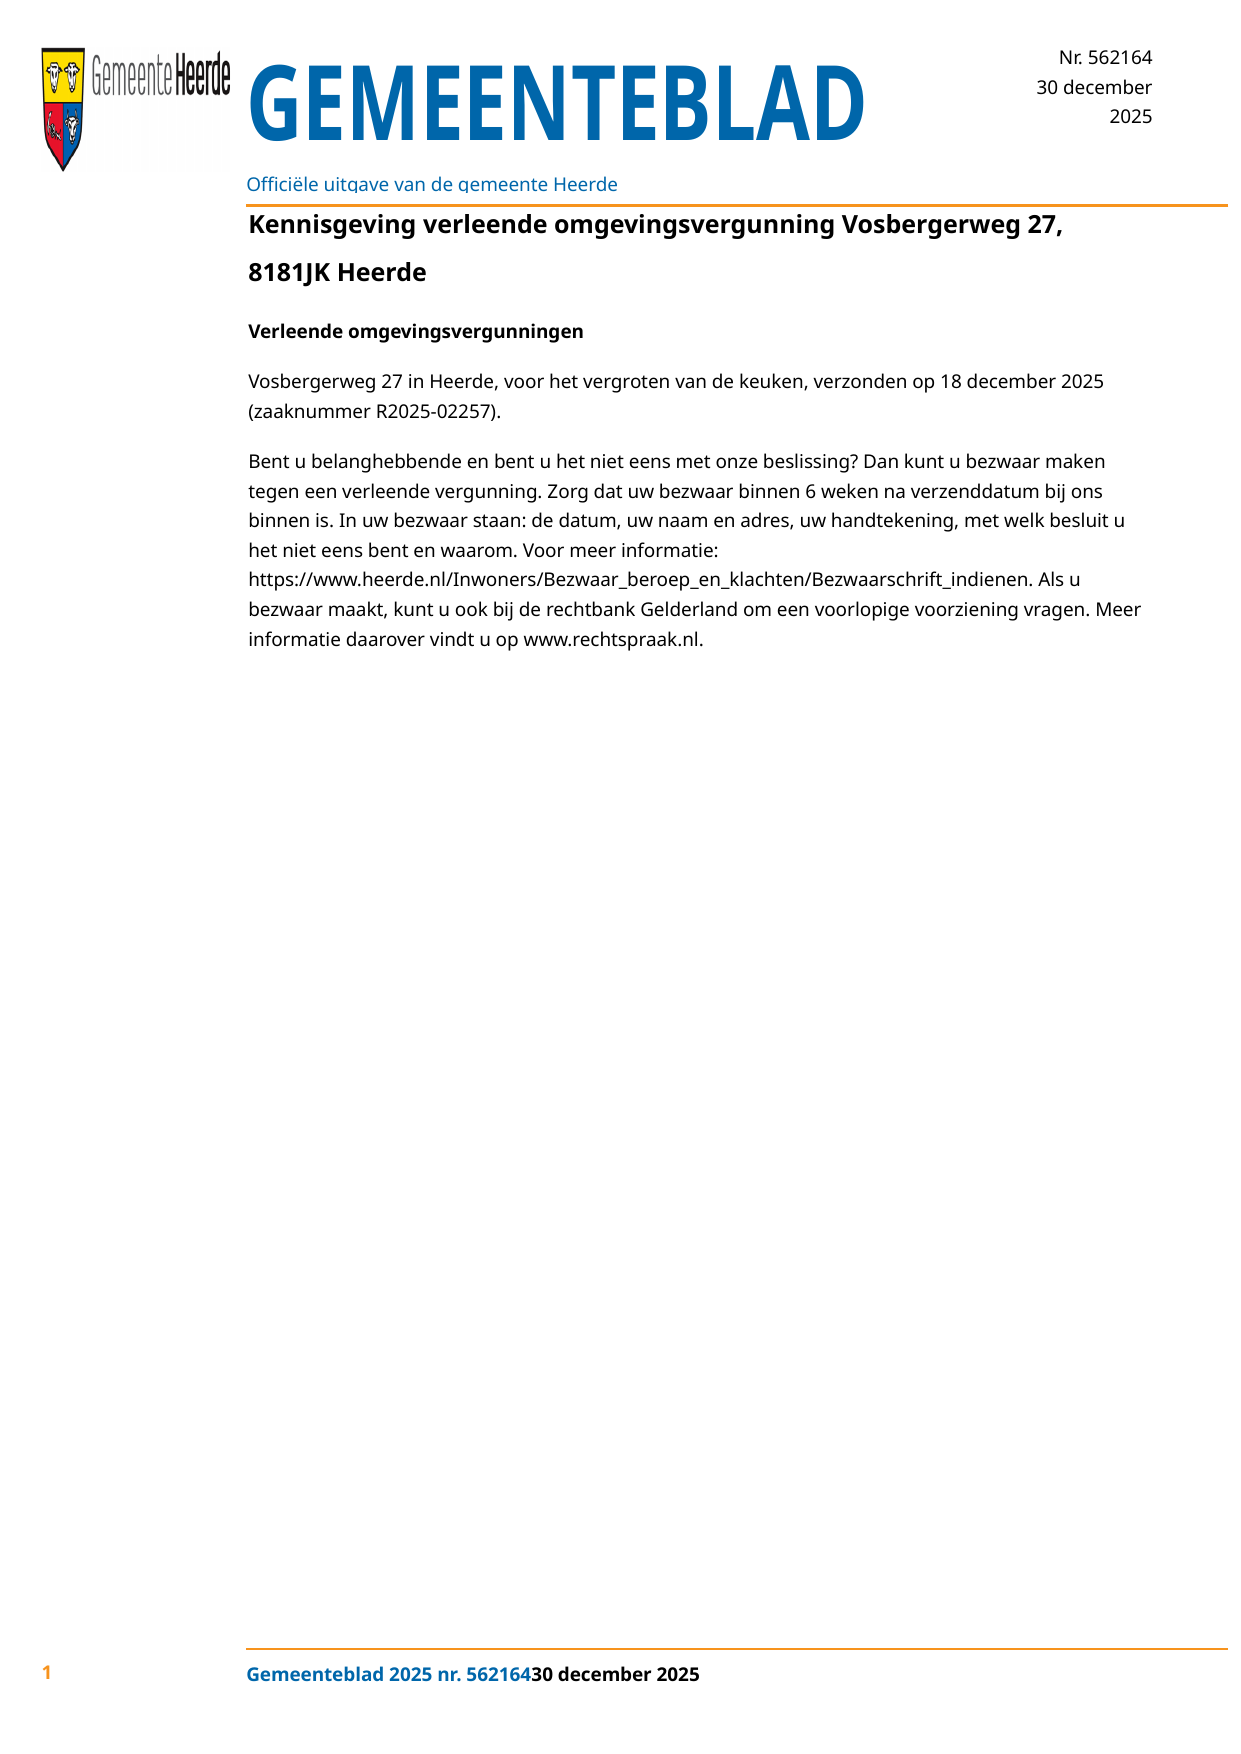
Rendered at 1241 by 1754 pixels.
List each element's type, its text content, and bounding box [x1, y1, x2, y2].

text Verleende omgevingsvergunningen [248, 318, 1152, 344]
text Kennisgeving verleende omgevingsvergunning Vosbergerweg 27, 8181JK Heerde [248, 207, 1152, 288]
text Vosbergerweg 27 in Heerde, voor het vergroten van de keuken, verzonden op 18 december 2025 (zaaknummer R2025-02257). [248, 368, 1152, 424]
text Bent u belanghebbende en bent u het niet eens met onze beslissing? Dan kunt u bezwaar maken tegen een verleende vergunning. Zorg dat uw bezwaar binnen 6 weken na verzenddatum bij ons binnen is. In uw bezwaar staan: de datum, uw naam en adres, uw handtekening, met welk besluit u het niet eens bent en waarom. Voor meer informatie: https://www.heerde.nl/Inwoners/Bezwaar_beroep_en_klachten/Bezwaarschrift_indienen. Als u bezwaar maakt, kunt u ook bij de rechtbank Gelderland om een voorlopige voorziening vragen. Meer informatie daarover vindt u op www.rechtspraak.nl. [248, 448, 1152, 652]
picture [41, 47, 231, 172]
